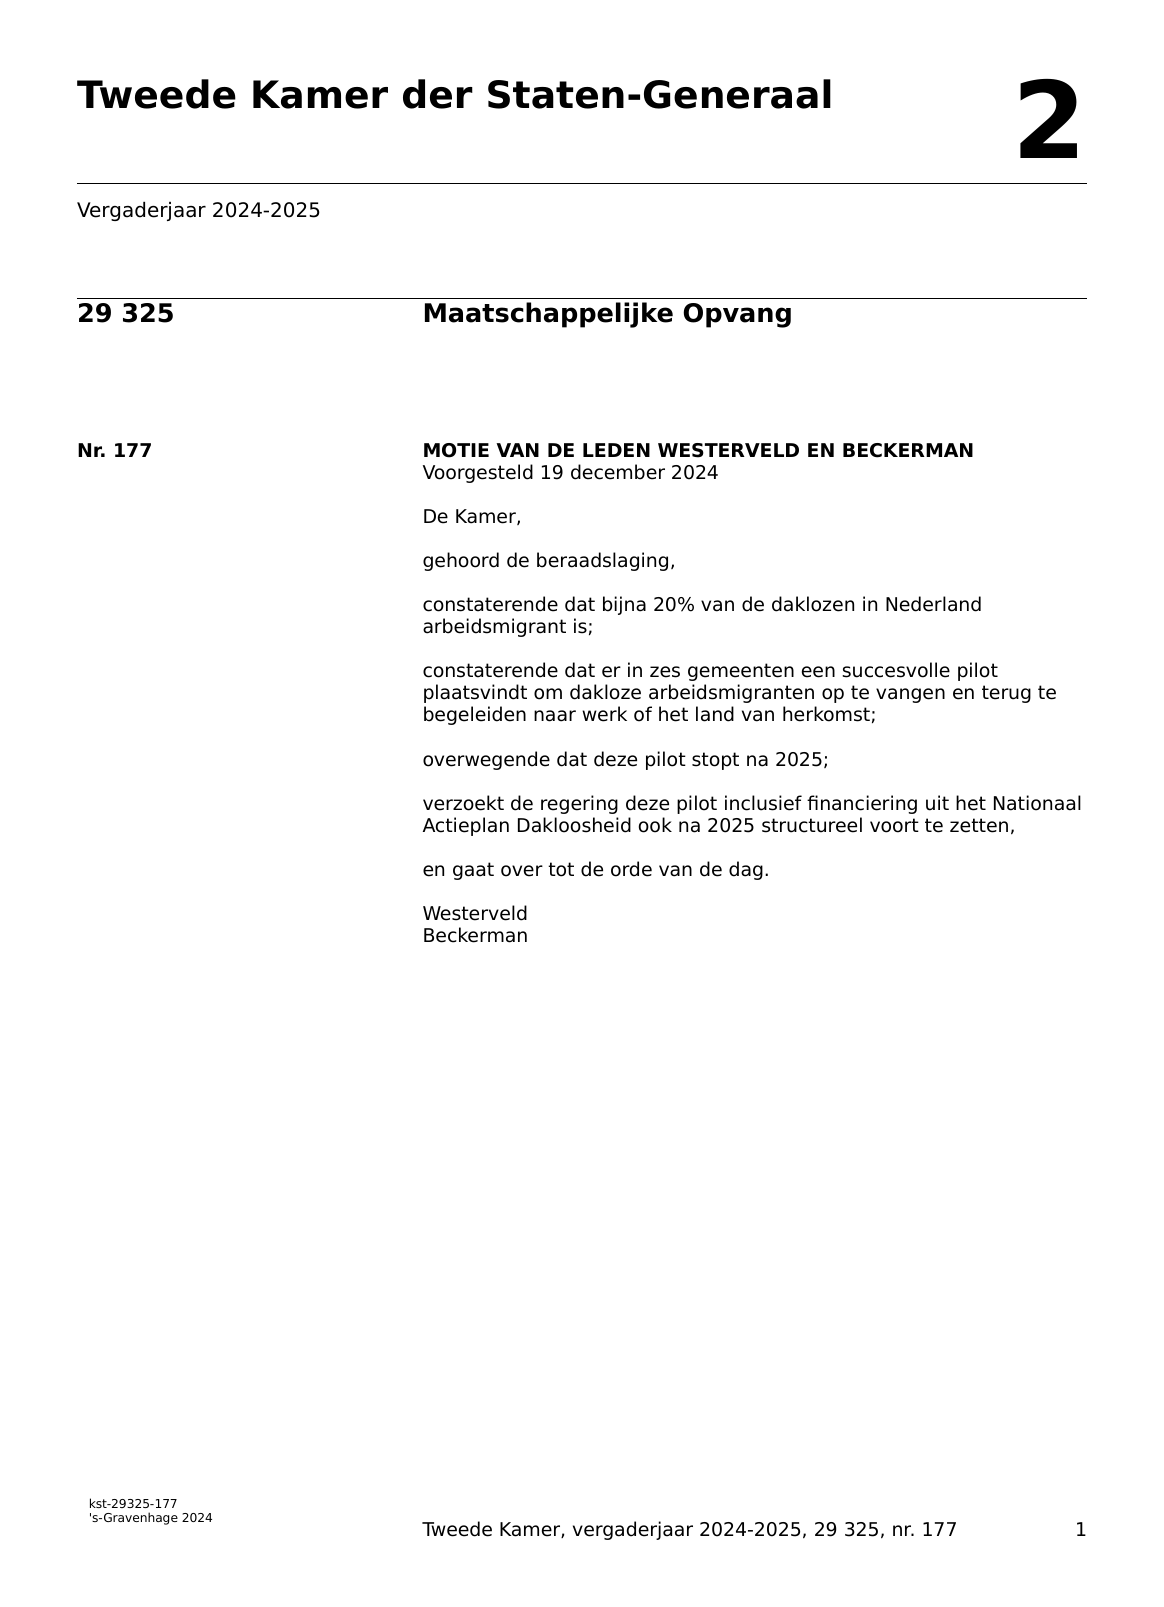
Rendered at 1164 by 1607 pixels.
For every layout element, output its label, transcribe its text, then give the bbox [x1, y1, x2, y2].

subtitle 29 325 Maatschappelijke Opvang [77, 299, 1087, 329]
text 's-Gravenhage 2024 [88, 1511, 323, 1525]
text De Kamer, [422, 506, 1087, 528]
text gehoord de beraadslaging, [422, 550, 1087, 572]
text Westerveld [422, 903, 1087, 925]
text kst-29325-177 [88, 1497, 323, 1511]
text overwegende dat deze pilot stopt na 2025; [422, 748, 1087, 770]
table_header 2 [886, 59, 1087, 183]
text verzoekt de regering deze pilot inclusief financiering uit het Nationaal Actieplan Dakloosheid ook na 2025 structureel voort te zetten, [422, 793, 1087, 837]
text en gaat over tot de orde van de dag. [422, 859, 1087, 881]
text Voorgesteld 19 december 2024 [422, 462, 1087, 484]
subtitle Nr. 177 MOTIE VAN DE LEDEN WESTERVELD EN BECKERMAN [77, 440, 1087, 462]
text constaterende dat bijna 20% van de daklozen in Nederland arbeidsmigrant is; [422, 594, 1087, 638]
table_cell Vergaderjaar 2024-2025 [77, 184, 1087, 298]
table_header Tweede Kamer der Staten-Generaal [77, 59, 886, 183]
text constaterende dat er in zes gemeenten een succesvolle pilot plaatsvindt om dakloze arbeidsmigranten op te vangen en terug te begeleiden naar werk of het land van herkomst; [422, 660, 1087, 726]
text Beckerman [422, 925, 1087, 947]
